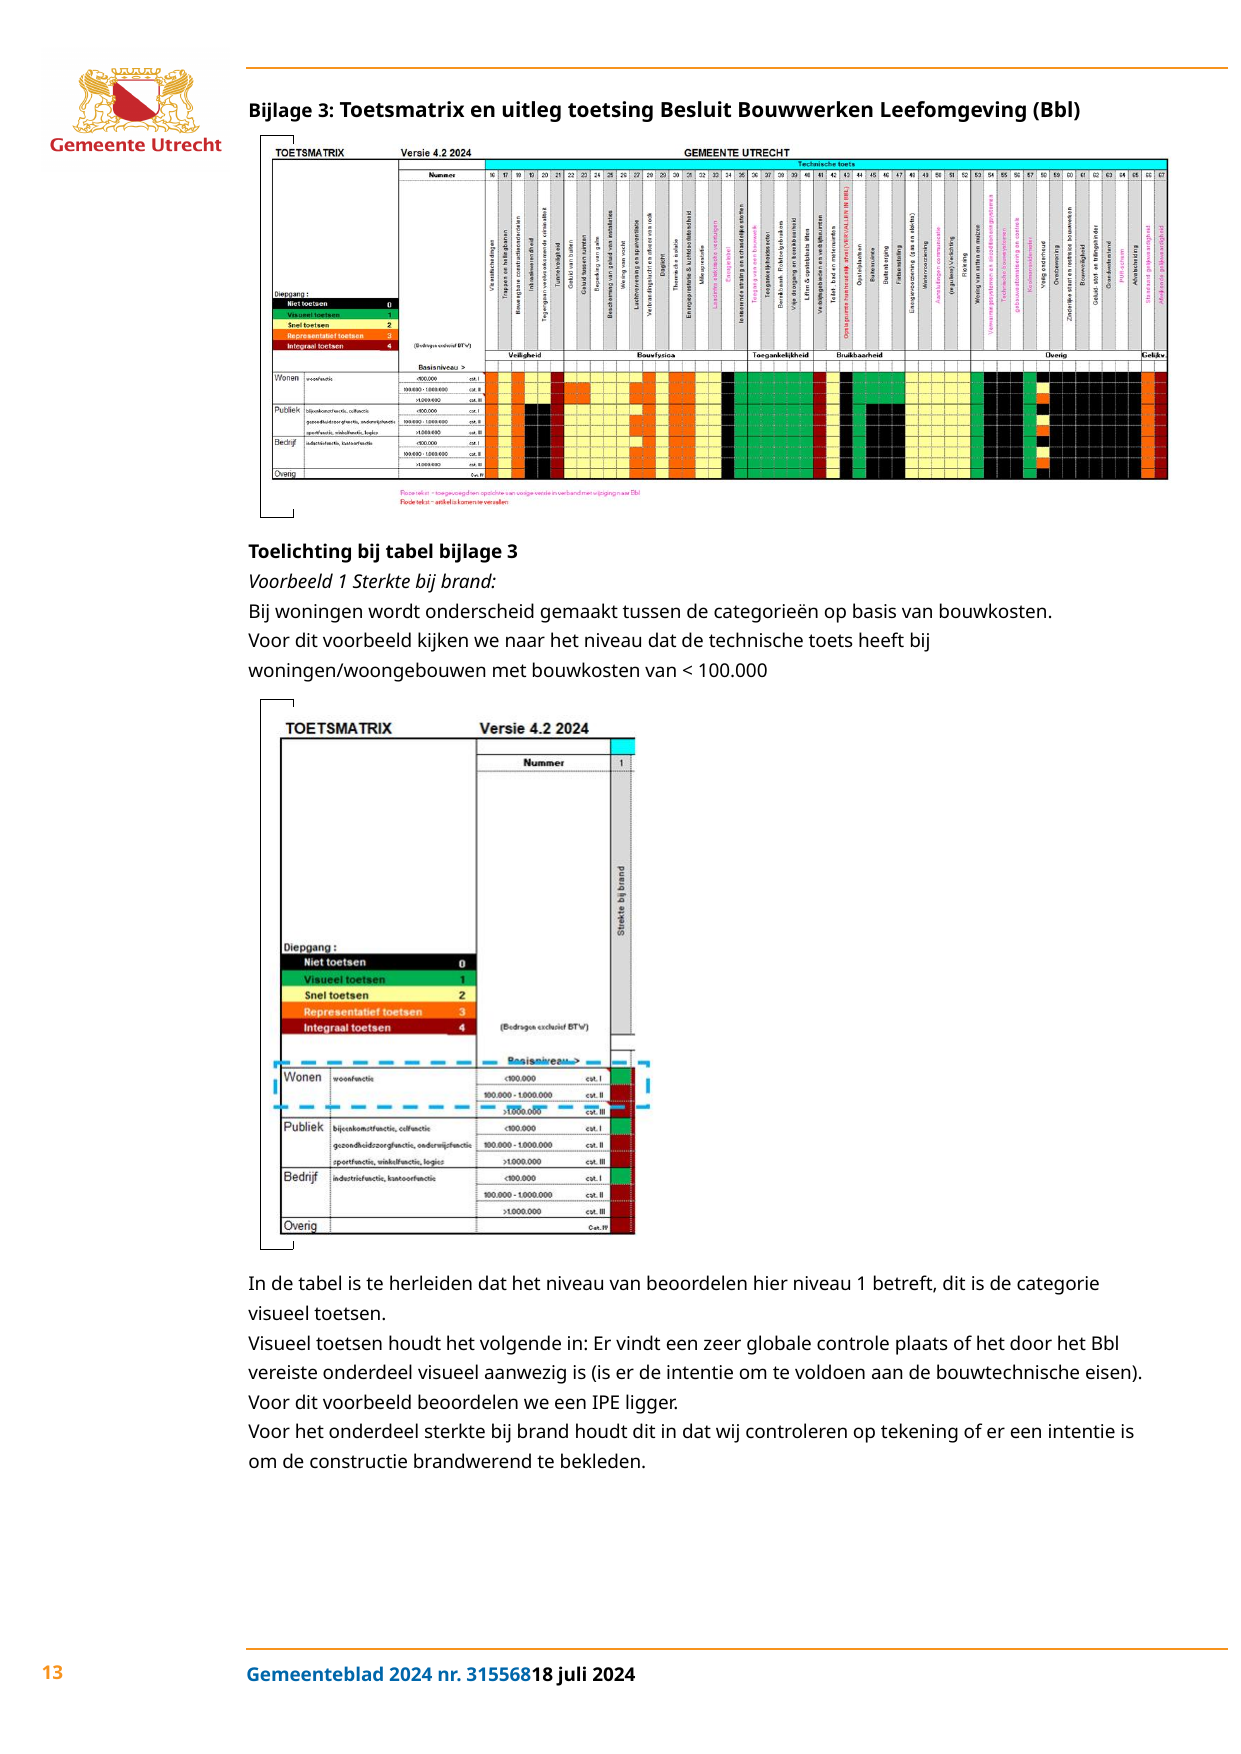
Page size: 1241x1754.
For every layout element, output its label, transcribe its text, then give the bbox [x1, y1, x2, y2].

text Voorbeeld 1 Sterkte bij brand: [248, 568, 1152, 594]
picture [41, 47, 231, 172]
text Toelichting bij tabel bijlage 3 [248, 539, 1152, 564]
text Visueel toetsen houdt het volgende in: Er vindt een zeer globale controle plaats of het door het Bbl vereiste onderdeel visueel aanwezig is (is er de intentie om te voldoen aan de bouwtechnische eisen). [248, 1330, 1152, 1385]
text Bij woningen wordt onderscheid gemaakt tussen de categorieën op basis van bouwkosten. [248, 598, 1152, 624]
picture [268, 144, 1173, 509]
text Voor dit voorbeeld kijken we naar het niveau dat de technische toets heeft bij woningen/woongebouwen met bouwkosten van < 100.000 [248, 627, 1152, 683]
picture [268, 707, 673, 1241]
text Voor dit voorbeeld beoordelen we een IPE ligger. [248, 1389, 1152, 1414]
text In de tabel is te herleiden dat het niveau van beoordelen hier niveau 1 betreft, dit is de categorie visueel toetsen. [248, 1271, 1152, 1326]
text Bijlage 3: Toetsmatrix en uitleg toetsing Besluit Bouwwerken Leefomgeving (Bbl) [248, 95, 1152, 123]
text Voor het onderdeel sterkte bij brand houdt dit in dat wij controleren op tekening of er een intentie is om de constructie brandwerend te bekleden. [248, 1418, 1152, 1474]
